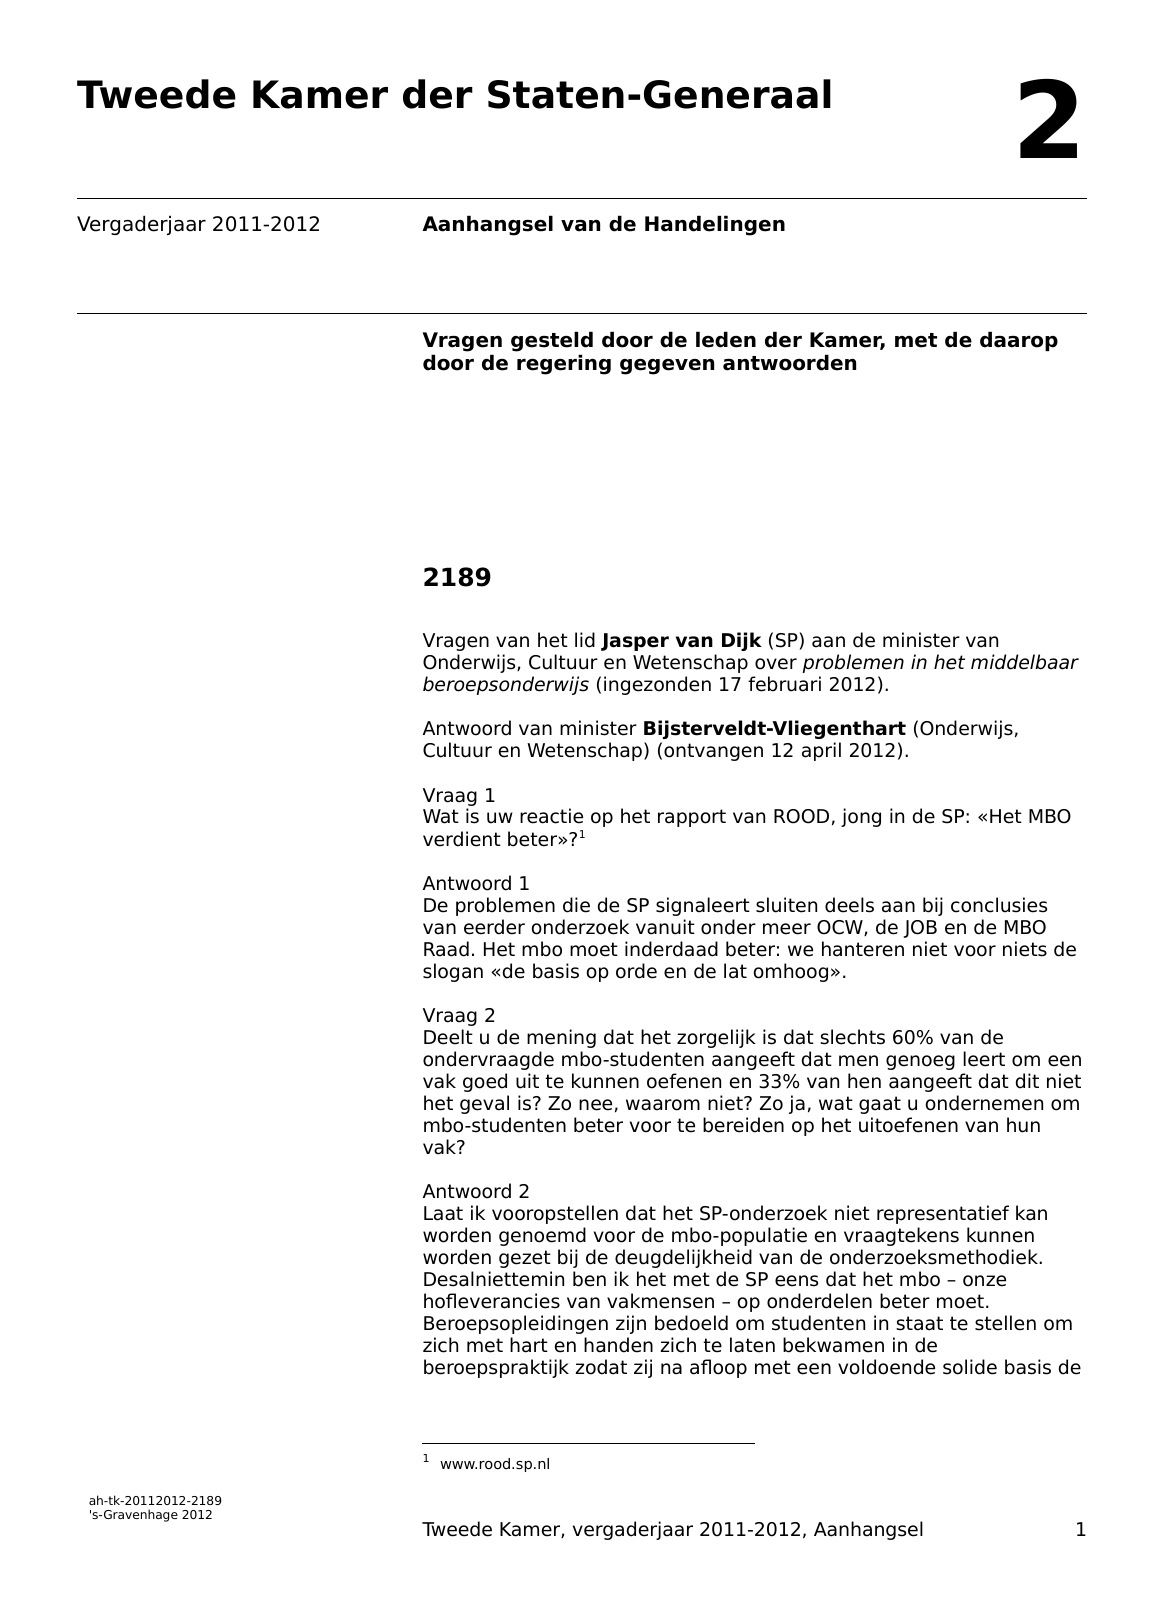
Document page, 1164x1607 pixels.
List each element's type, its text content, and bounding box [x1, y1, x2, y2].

text Vragen van het lid Jasper van Dijk (SP) aan de minister van Onderwijs, Cultuur en Wetenschap over problemen in het middelbaar beroepsonderwijs (ingezonden 17 februari 2012). [422, 630, 1087, 696]
table_cell Aanhangsel van de Handelingen [422, 199, 1087, 313]
text Antwoord 2 [422, 1181, 1087, 1203]
text Antwoord van minister Bijsterveldt-Vliegenthart (Onderwijs, Cultuur en Wetenschap) (ontvangen 12 april 2012). [422, 718, 1087, 762]
text 's-Gravenhage 2012 [88, 1508, 323, 1522]
table_cell Vergaderjaar 2011-2012 [77, 199, 422, 313]
text www.rood.sp.nl [422, 1452, 1087, 1474]
table_header 2 [886, 59, 1087, 198]
text Desalniettemin ben ik het met de SP eens dat het mbo – onze hofleverancies van vakmensen – op onderdelen beter moet. Beroepsopleidingen zijn bedoeld om studenten in staat te stellen om zich met hart en handen zich te laten bekwamen in de beroepspraktijk zodat zij na afloop met een voldoende solide basis de [422, 1269, 1087, 1378]
text 2189 [422, 563, 1087, 592]
text Vraag 2 [422, 1005, 1087, 1027]
text Wat is uw reactie op het rapport van ROOD, jong in de SP: «Het MBO verdient beter»? [422, 806, 1087, 850]
text Deelt u de mening dat het zorgelijk is dat slechts 60% van de ondervraagde mbo-studenten aangeeft dat men genoeg leert om een vak goed uit te kunnen oefenen en 33% van hen aangeeft dat dit niet het geval is? Zo nee, waarom niet? Zo ja, wat gaat u ondernemen om mbo-studenten beter voor te bereiden op het uitoefenen van hun vak? [422, 1027, 1087, 1158]
table_header Tweede Kamer der Staten-Generaal [77, 59, 886, 198]
text ah-tk-20112012-2189 [88, 1494, 323, 1508]
table_cell [77, 314, 422, 375]
text Laat ik vooropstellen dat het SP-onderzoek niet representatief kan worden genoemd voor de mbo-populatie en vraagtekens kunnen worden gezet bij de deugdelijkheid van de onderzoeksmethodiek. [422, 1203, 1087, 1269]
text Vraag 1 [422, 784, 1087, 806]
text Antwoord 1 [422, 873, 1087, 894]
table_cell Vragen gesteld door de leden der Kamer, met de daarop door de regering gegeven antwoorden [422, 314, 1087, 375]
text De problemen die de SP signaleert sluiten deels aan bij conclusies van eerder onderzoek vanuit onder meer OCW, de JOB en de MBO Raad. Het mbo moet inderdaad beter: we hanteren niet voor niets de slogan «de basis op orde en de lat omhoog». [422, 894, 1087, 982]
